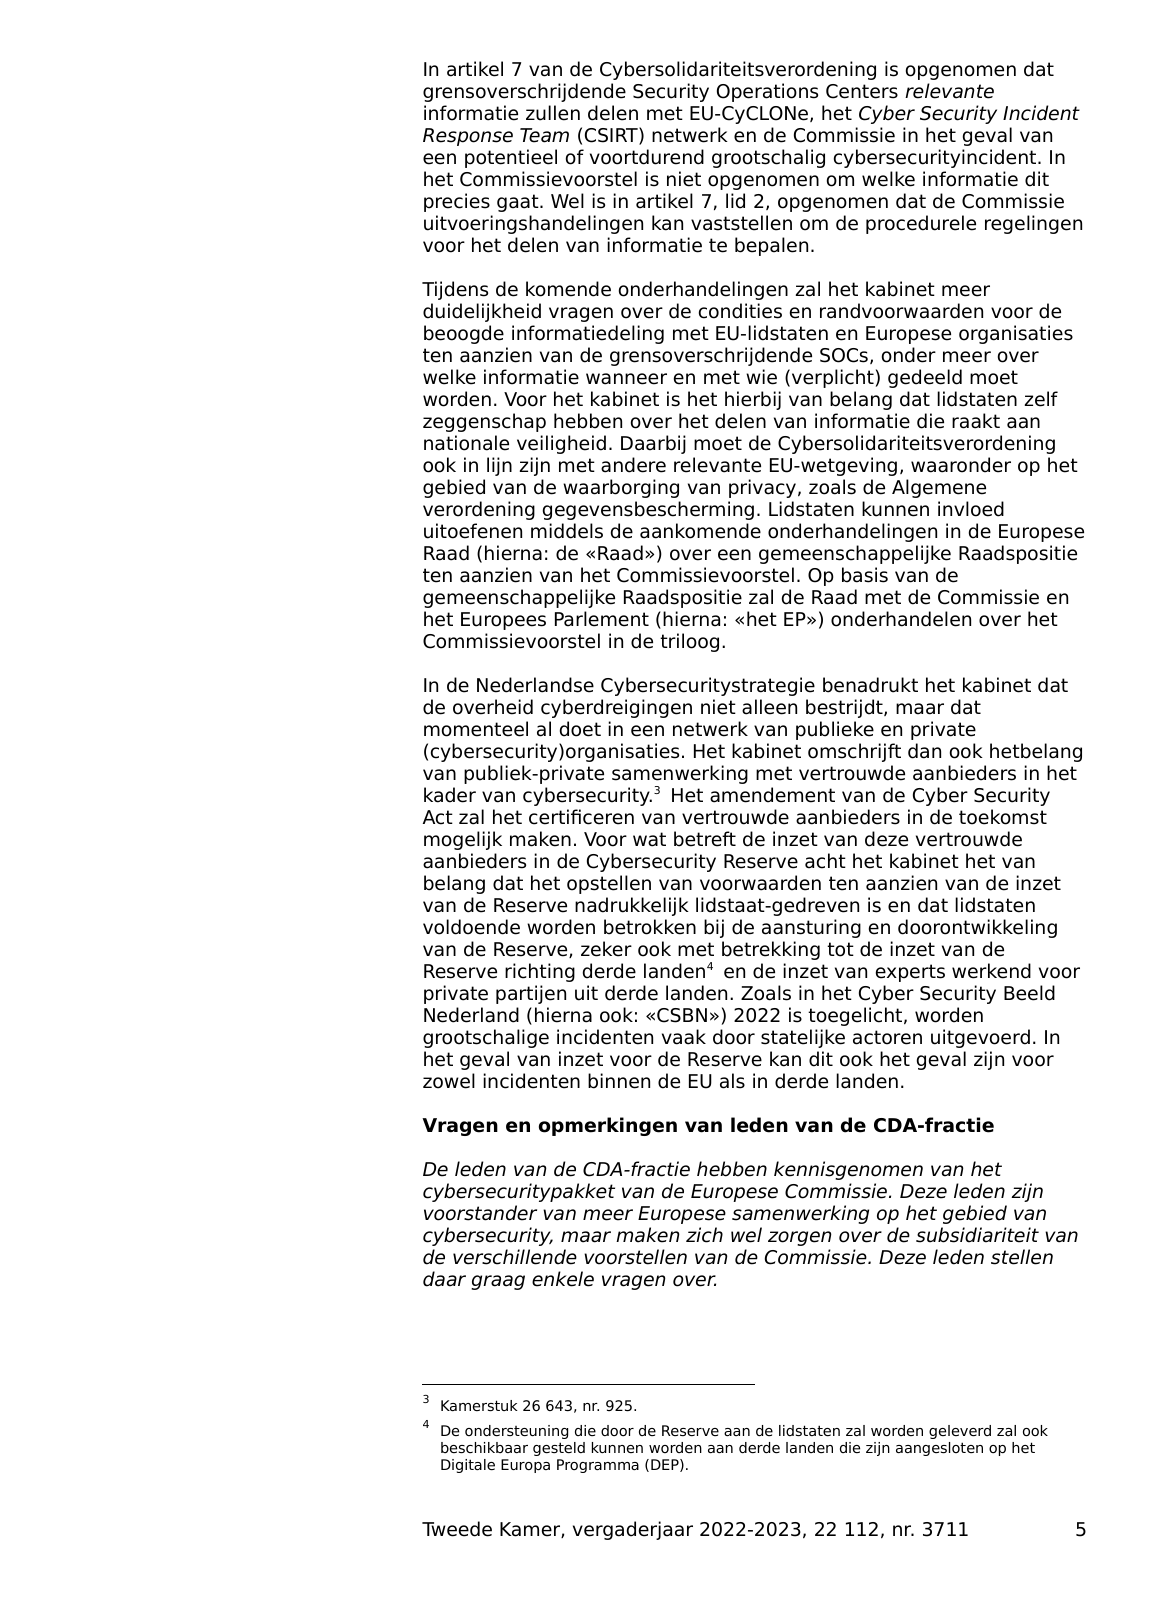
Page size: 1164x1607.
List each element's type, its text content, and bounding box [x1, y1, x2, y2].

text Kamerstuk 26 643, nr. 925. [422, 1393, 1087, 1416]
subtitle Vragen en opmerkingen van leden van de CDA-fractie [422, 1115, 1087, 1137]
text In de Nederlandse Cybersecuritystrategie benadrukt het kabinet dat de overheid cyberdreigingen niet alleen bestrijdt, maar dat momenteel al doet in een netwerk van publieke en private (cybersecurity)organisaties. Het kabinet omschrijft dan ook hetbelang van publiek-private samenwerking met vertrouwde aanbieders in het kader van cybersecurity. Het amendement van de Cyber Security Act zal het certificeren van vertrouwde aanbieders in de toekomst mogelijk maken. Voor wat betreft de inzet van deze vertrouwde aanbieders in de Cybersecurity Reserve acht het kabinet het van belang dat het opstellen van voorwaarden ten aanzien van de inzet van de Reserve nadrukkelijk lidstaat-gedreven is en dat lidstaten voldoende worden betrokken bij de aansturing en doorontwikkeling van de Reserve, zeker ook met betrekking tot de inzet van de Reserve richting derde landen en de inzet van experts werkend voor private partijen uit derde landen. Zoals in het Cyber Security Beeld Nederland (hierna ook: «CSBN») 2022 is toegelicht, worden grootschalige incidenten vaak door statelijke actoren uitgevoerd. In het geval van inzet voor de Reserve kan dit ook het geval zijn voor zowel incidenten binnen de EU als in derde landen. [422, 675, 1087, 1092]
text Tijdens de komende onderhandelingen zal het kabinet meer duidelijkheid vragen over de condities en randvoorwaarden voor de beoogde informatiedeling met EU-lidstaten en Europese organisaties ten aanzien van de grensoverschrijdende SOCs, onder meer over welke informatie wanneer en met wie (verplicht) gedeeld moet worden. Voor het kabinet is het hierbij van belang dat lidstaten zelf zeggenschap hebben over het delen van informatie die raakt aan nationale veiligheid. Daarbij moet de Cybersolidariteitsverordening ook in lijn zijn met andere relevante EU-wetgeving, waaronder op het gebied van de waarborging van privacy, zoals de Algemene verordening gegevensbescherming. Lidstaten kunnen invloed uitoefenen middels de aankomende onderhandelingen in de Europese Raad (hierna: de «Raad») over een gemeenschappelijke Raadspositie ten aanzien van het Commissievoorstel. Op basis van de gemeenschappelijke Raadspositie zal de Raad met de Commissie en het Europees Parlement (hierna: «het EP») onderhandelen over het Commissievoorstel in de triloog. [422, 279, 1087, 653]
text In artikel 7 van de Cybersolidariteitsverordening is opgenomen dat grensoverschrijdende Security Operations Centers relevante informatie zullen delen met EU-CyCLONe, het Cyber Security Incident Response Team (CSIRT) netwerk en de Commissie in het geval van een potentieel of voortdurend grootschalig cybersecurityincident. In het Commissievoorstel is niet opgenomen om welke informatie dit precies gaat. Wel is in artikel 7, lid 2, opgenomen dat de Commissie uitvoeringshandelingen kan vaststellen om de procedurele regelingen voor het delen van informatie te bepalen. [422, 59, 1087, 257]
text De ondersteuning die door de Reserve aan de lidstaten zal worden geleverd zal ook beschikbaar gesteld kunnen worden aan derde landen die zijn aangesloten op het Digitale Europa Programma (DEP). [422, 1418, 1087, 1474]
text De leden van de CDA-fractie hebben kennisgenomen van het cybersecuritypakket van de Europese Commissie. Deze leden zijn voorstander van meer Europese samenwerking op het gebied van cybersecurity, maar maken zich wel zorgen over de subsidiariteit van de verschillende voorstellen van de Commissie. Deze leden stellen daar graag enkele vragen over. [422, 1159, 1087, 1291]
